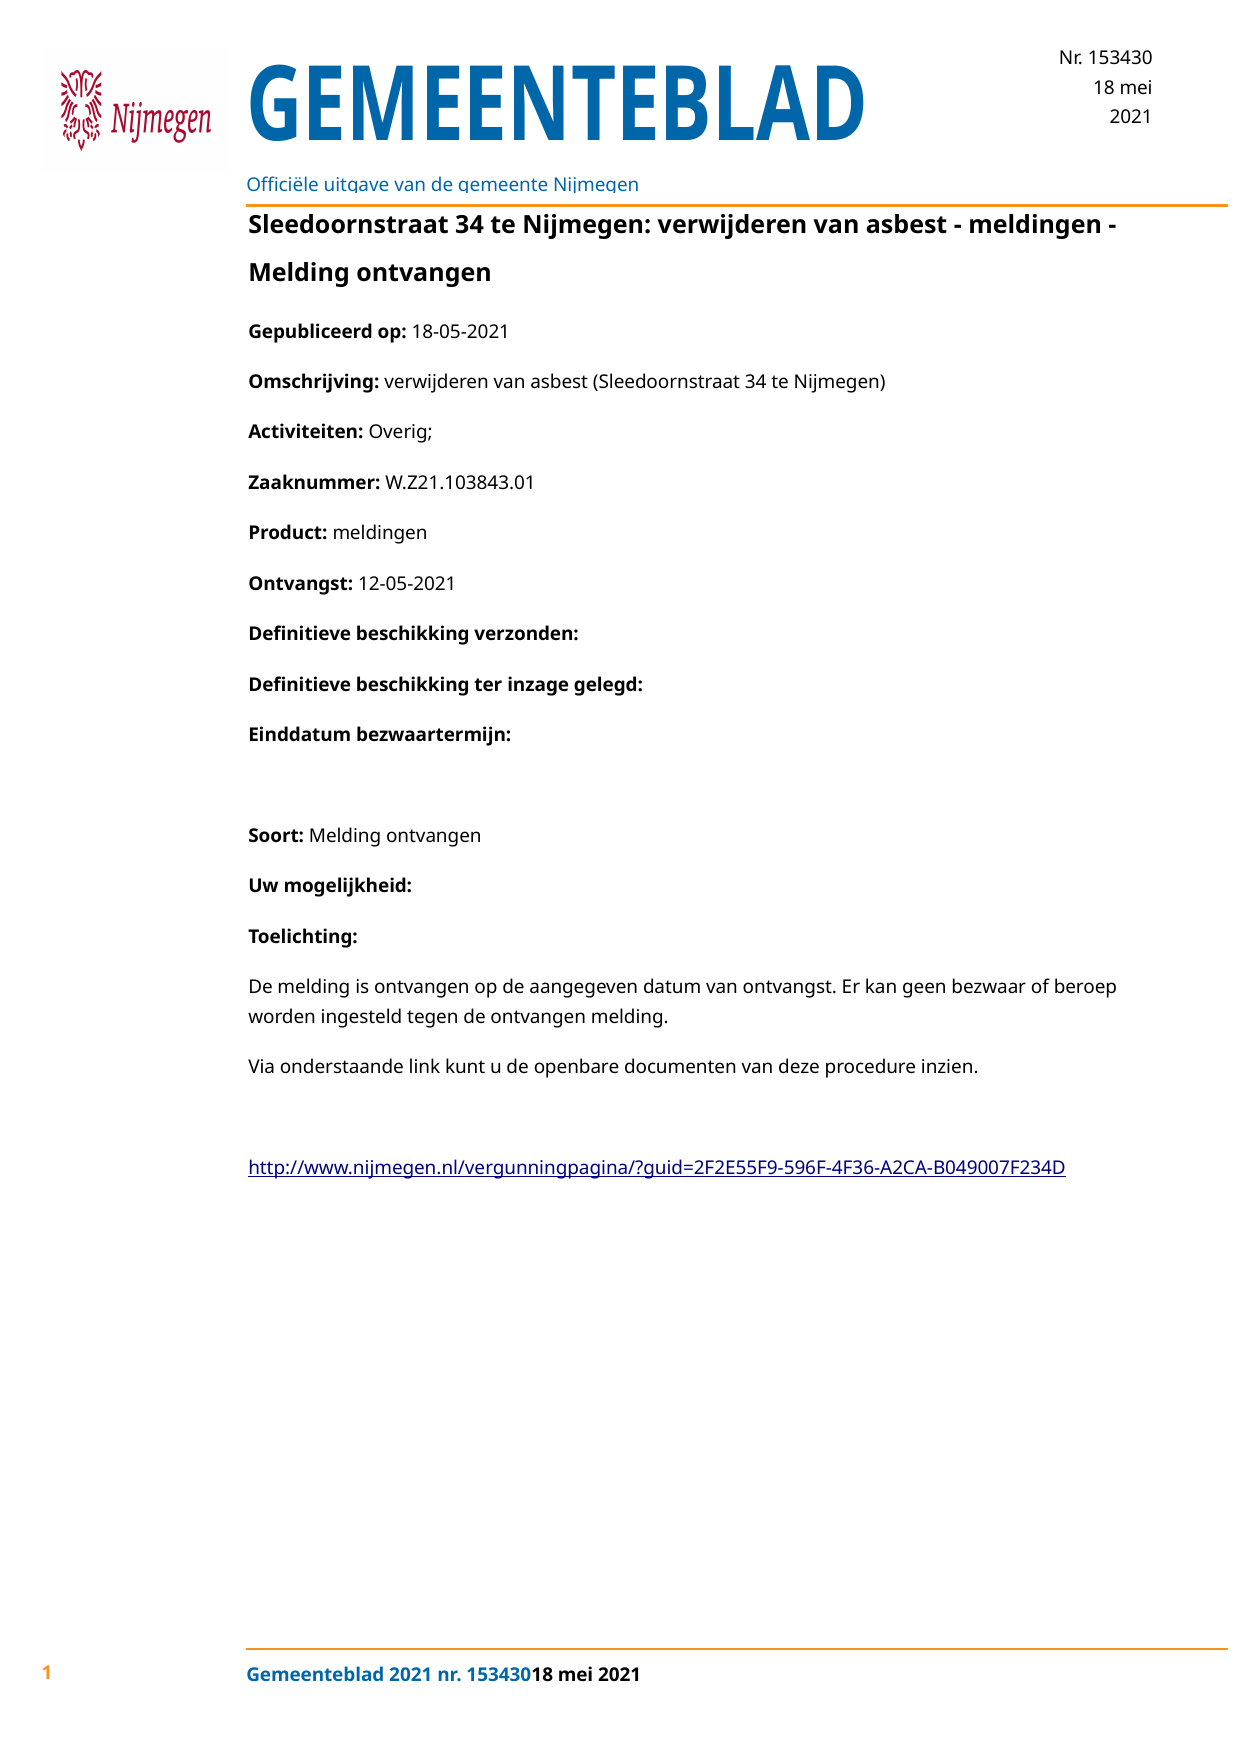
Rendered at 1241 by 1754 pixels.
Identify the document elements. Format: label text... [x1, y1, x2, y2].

text Zaaknummer: W.Z21.103843.01 [248, 469, 1152, 495]
text Einddatum bezwaartermijn: [248, 721, 1152, 747]
picture [41, 47, 231, 172]
text http://www.nijmegen.nl/vergunningpagina/?guid=2F2E55F9-596F-4F36-A2CA-B049007F234D [248, 1154, 1152, 1180]
text Uw mogelijkheid: [248, 872, 1152, 898]
text Sleedoornstraat 34 te Nijmegen: verwijderen van asbest - meldingen - Melding ontvangen [248, 207, 1152, 288]
text Via onderstaande link kunt u de openbare documenten van deze procedure inzien. [248, 1053, 1152, 1079]
text Ontvangst: 12-05-2021 [248, 570, 1152, 596]
text Toelichting: [248, 923, 1152, 949]
text De melding is ontvangen op de aangegeven datum van ontvangst. Er kan geen bezwaar of beroep worden ingesteld tegen de ontvangen melding. [248, 973, 1152, 1029]
text Gepubliceerd op: 18-05-2021 [248, 318, 1152, 344]
text Definitieve beschikking verzonden: [248, 620, 1152, 646]
text Omschrijving: verwijderen van asbest (Sleedoornstraat 34 te Nijmegen) [248, 368, 1152, 394]
text Soort: Melding ontvangen [248, 822, 1152, 848]
text Definitieve beschikking ter inzage gelegd: [248, 671, 1152, 697]
text Product: meldingen [248, 519, 1152, 545]
text Activiteiten: Overig; [248, 419, 1152, 444]
